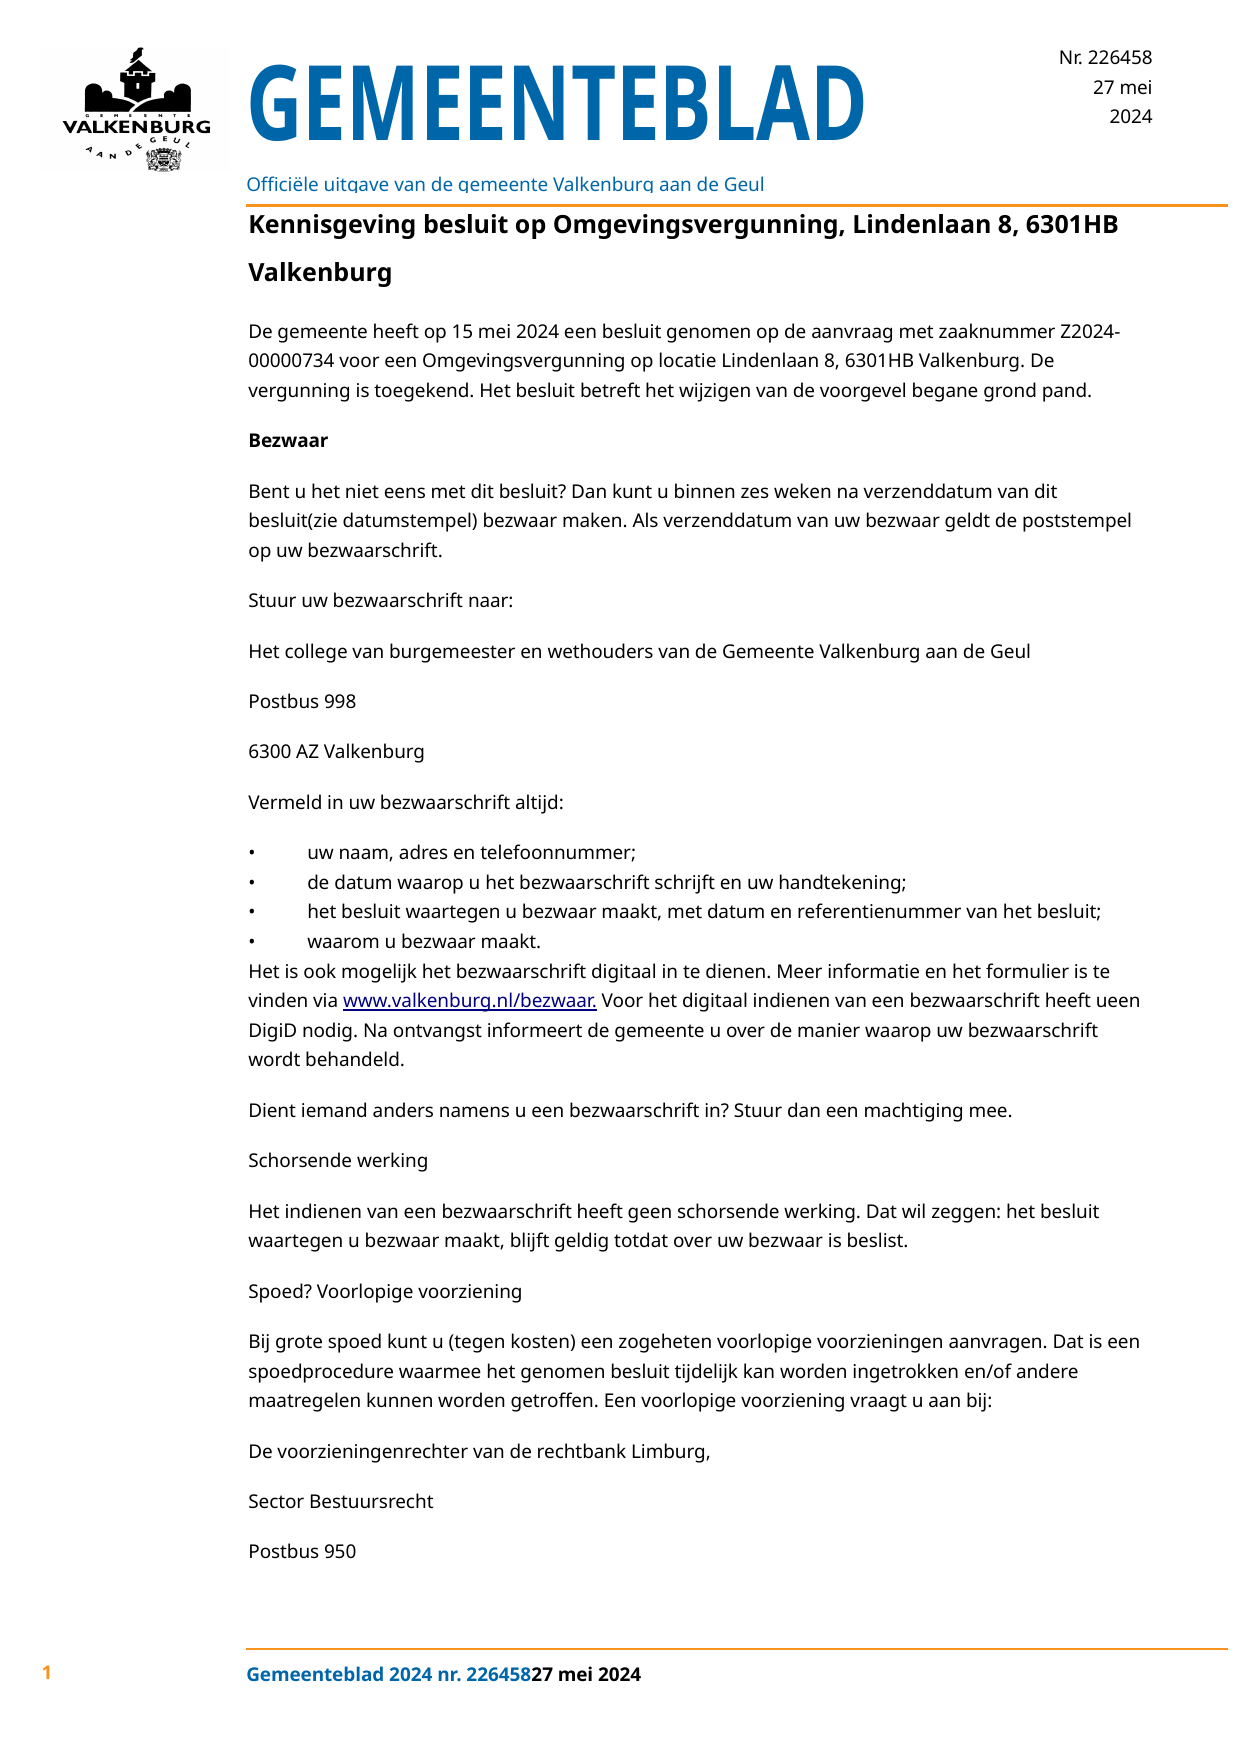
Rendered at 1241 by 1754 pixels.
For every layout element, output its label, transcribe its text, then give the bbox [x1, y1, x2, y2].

text Spoed? Voorlopige voorziening [248, 1278, 1152, 1304]
text De gemeente heeft op 15 mei 2024 een besluit genomen op de aanvraag met zaaknummer Z2024-00000734 voor een Omgevingsvergunning op locatie Lindenlaan 8, 6301HB Valkenburg. De vergunning is toegekend. Het besluit betreft het wijzigen van de voorgevel begane grond pand. [248, 318, 1152, 403]
list uw naam, adres en telefoonnummer; [248, 839, 1152, 865]
text 6300 AZ Valkenburg [248, 739, 1152, 764]
text Bij grote spoed kunt u (tegen kosten) een zogeheten voorlopige voorzieningen aanvragen. Dat is een spoedprocedure waarmee het genomen besluit tijdelijk kan worden ingetrokken en/of andere maatregelen kunnen worden getroffen. Een voorlopige voorziening vraagt u aan bij: [248, 1328, 1152, 1413]
text De voorzieningenrechter van de rechtbank Limburg, [248, 1438, 1152, 1464]
text Schorsende werking [248, 1147, 1152, 1173]
list het besluit waartegen u bezwaar maakt, met datum en referentienummer van het besluit; [248, 899, 1152, 924]
text Stuur uw bezwaarschrift naar: [248, 587, 1152, 613]
text Bezwaar [248, 427, 1152, 453]
list de datum waarop u het bezwaarschrift schrijft en uw handtekening; [248, 869, 1152, 895]
text Kennisgeving besluit op Omgevingsvergunning, Lindenlaan 8, 6301HB Valkenburg [248, 207, 1152, 288]
text Het indienen van een bezwaarschrift heeft geen schorsende werking. Dat wil zeggen: het besluit waartegen u bezwaar maakt, blijft geldig totdat over uw bezwaar is beslist. [248, 1198, 1152, 1253]
text Vermeld in uw bezwaarschrift altijd: [248, 789, 1152, 815]
list waarom u bezwaar maakt. [248, 928, 1152, 954]
text Het is ook mogelijk het bezwaarschrift digitaal in te dienen. Meer informatie en het formulier is te vinden via www.valkenburg.nl/bezwaar. Voor het digitaal indienen van een bezwaarschrift heeft ueen DigiD nodig. Na ontvangst informeert de gemeente u over de manier waarop uw bezwaarschrift wordt behandeld. [248, 958, 1152, 1072]
text Postbus 950 [248, 1539, 1152, 1564]
picture [41, 47, 231, 172]
text Bent u het niet eens met dit besluit? Dan kunt u binnen zes weken na verzenddatum van dit besluit(zie datumstempel) bezwaar maken. Als verzenddatum van uw bezwaar geldt de poststempel op uw bezwaarschrift. [248, 478, 1152, 563]
text Postbus 998 [248, 688, 1152, 714]
text Het college van burgemeester en wethouders van de Gemeente Valkenburg aan de Geul [248, 638, 1152, 664]
text Dient iemand anders namens u een bezwaarschrift in? Stuur dan een machtiging mee. [248, 1097, 1152, 1123]
text Sector Bestuursrecht [248, 1488, 1152, 1514]
